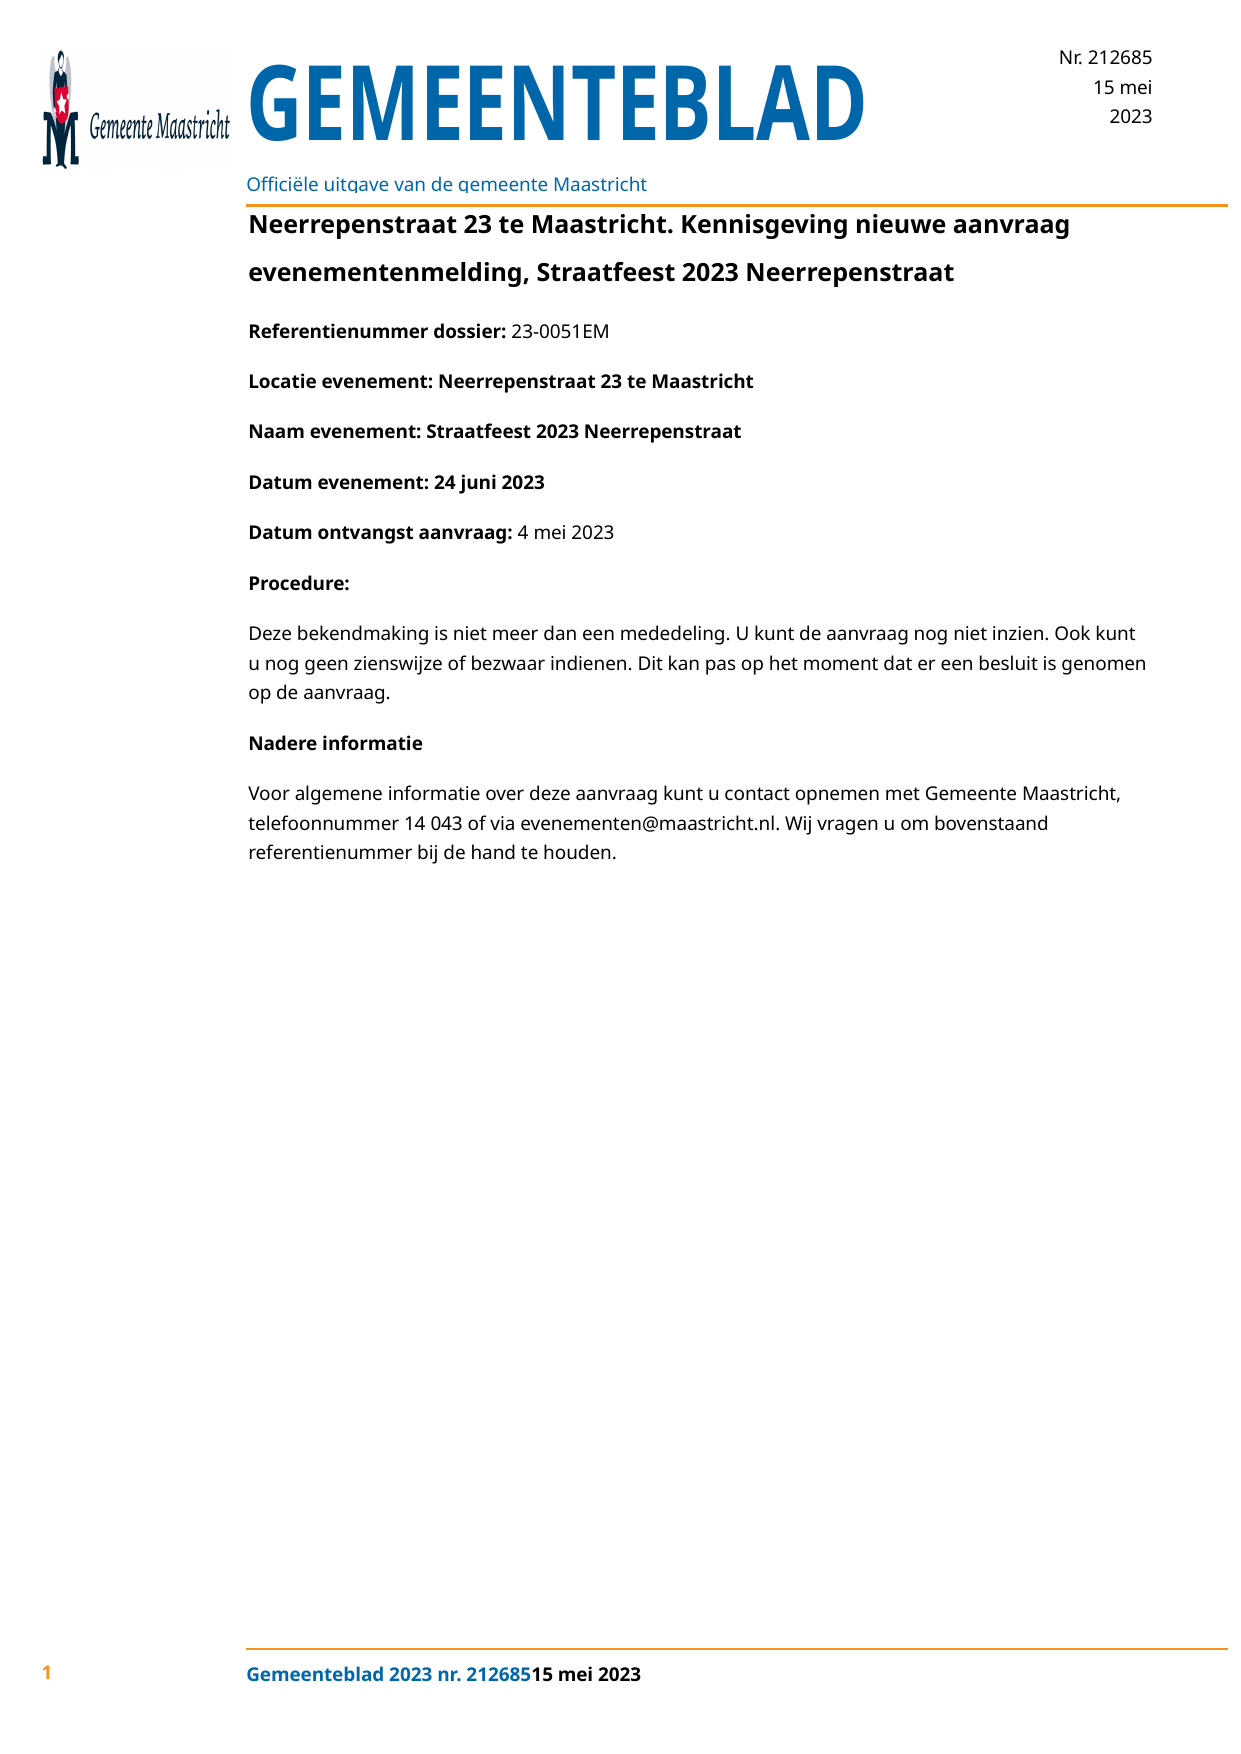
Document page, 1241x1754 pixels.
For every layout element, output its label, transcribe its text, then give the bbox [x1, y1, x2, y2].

text Referentienummer dossier: 23-0051EM [248, 318, 1152, 344]
picture [41, 47, 231, 172]
text Locatie evenement: Neerrepenstraat 23 te Maastricht [248, 368, 1152, 394]
text Deze bekendmaking is niet meer dan een mededeling. U kunt de aanvraag nog niet inzien. Ook kunt u nog geen zienswijze of bezwaar indienen. Dit kan pas op het moment dat er een besluit is genomen op de aanvraag. [248, 620, 1152, 705]
text Voor algemene informatie over deze aanvraag kunt u contact opnemen met Gemeente Maastricht, telefoonnummer 14 043 of via evenementen@maastricht.nl. Wij vragen u om bovenstaand referentienummer bij de hand te houden. [248, 780, 1152, 865]
text Datum ontvangst aanvraag: 4 mei 2023 [248, 519, 1152, 545]
text Neerrepenstraat 23 te Maastricht. Kennisgeving nieuwe aanvraag evenementenmelding, Straatfeest 2023 Neerrepenstraat [248, 207, 1152, 288]
text Procedure: [248, 570, 1152, 596]
text Nadere informatie [248, 730, 1152, 756]
text Datum evenement: 24 juni 2023 [248, 469, 1152, 495]
text Naam evenement: Straatfeest 2023 Neerrepenstraat [248, 419, 1152, 444]
